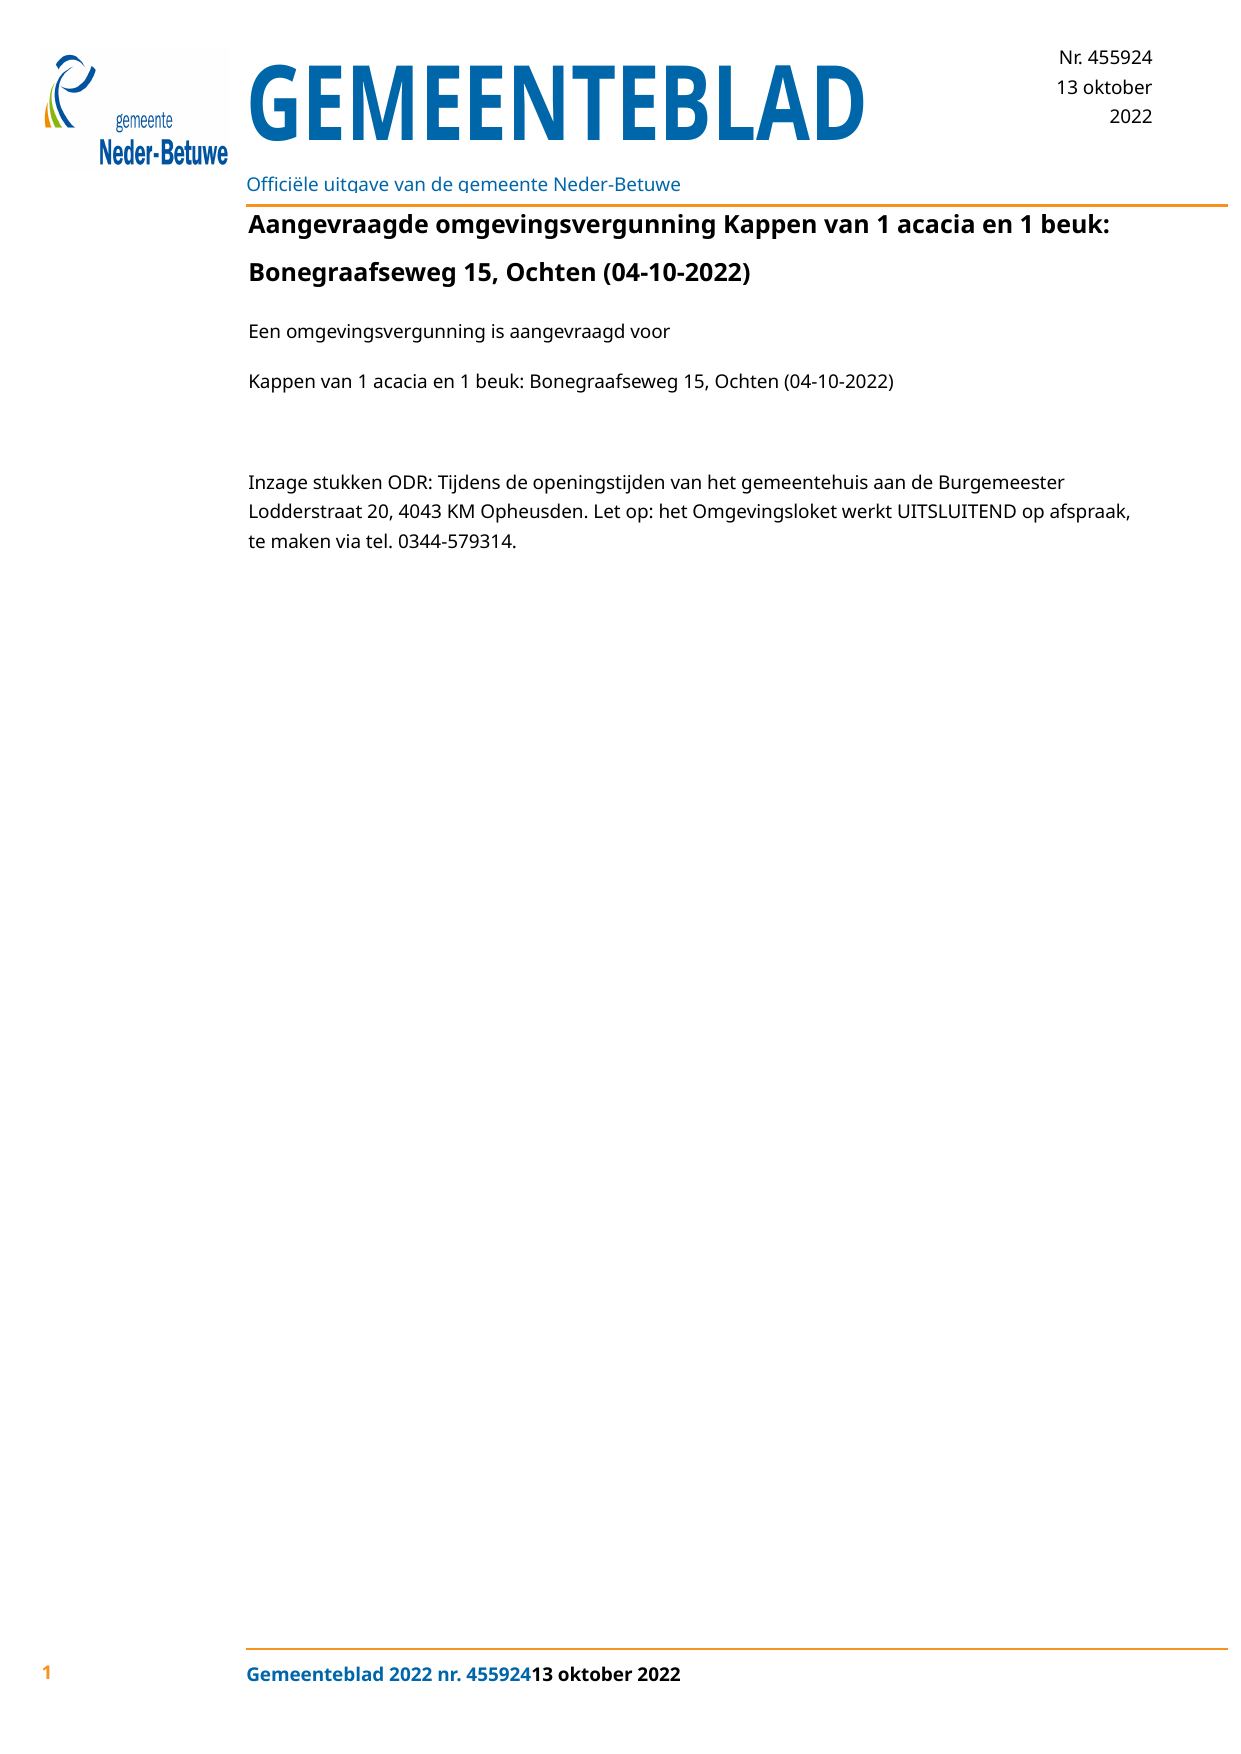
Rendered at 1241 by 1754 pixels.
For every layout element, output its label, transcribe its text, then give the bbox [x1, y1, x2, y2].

picture [41, 47, 231, 172]
text Kappen van 1 acacia en 1 beuk: Bonegraafseweg 15, Ochten (04-10-2022) [248, 368, 1152, 394]
text Aangevraagde omgevingsvergunning Kappen van 1 acacia en 1 beuk: Bonegraafseweg 15, Ochten (04-10-2022) [248, 207, 1152, 288]
text Een omgevingsvergunning is aangevraagd voor [248, 318, 1152, 344]
text Inzage stukken ODR: Tijdens de openingstijden van het gemeentehuis aan de Burgemeester Lodderstraat 20, 4043 KM Opheusden. Let op: het Omgevingsloket werkt UITSLUITEND op afspraak, te maken via tel. 0344-579314. [248, 469, 1152, 554]
